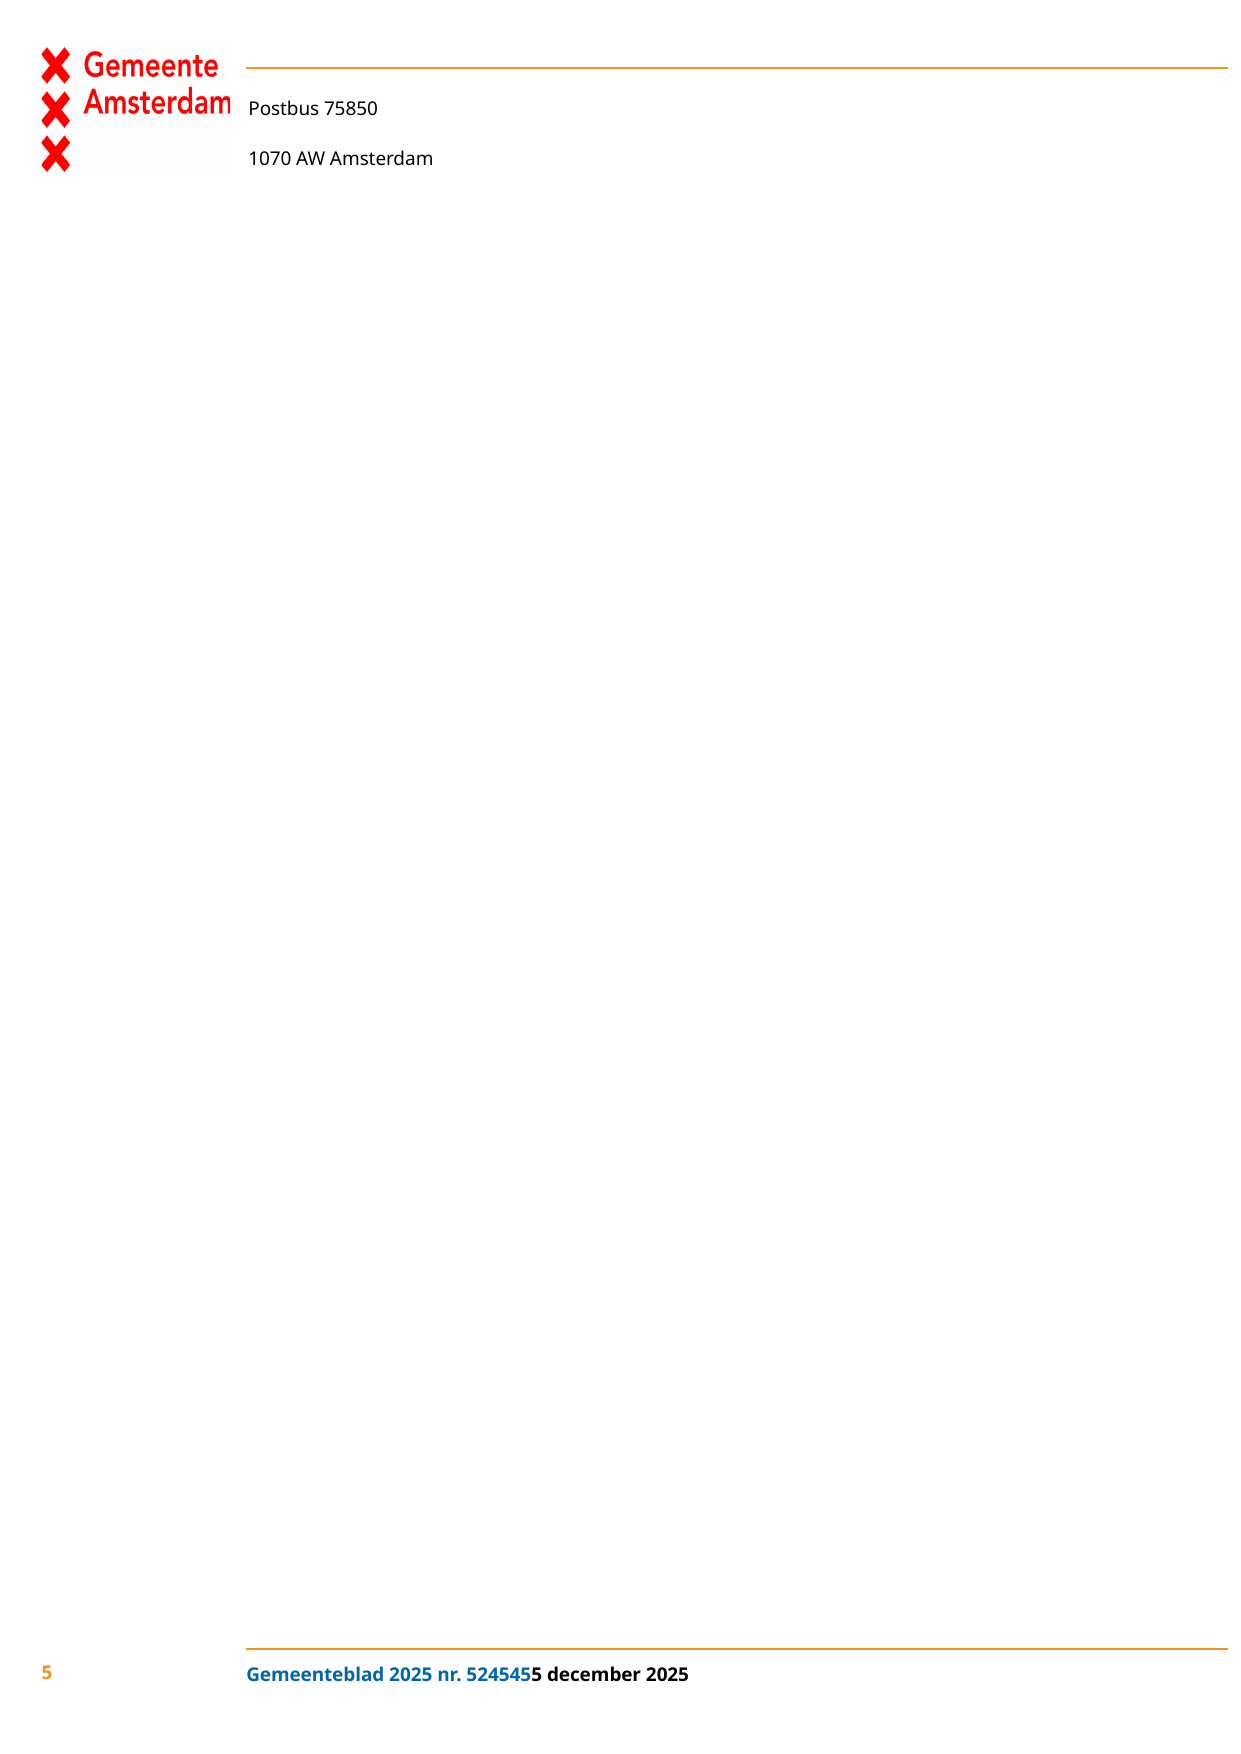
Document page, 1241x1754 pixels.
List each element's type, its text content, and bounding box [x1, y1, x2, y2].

text Postbus 75850 [248, 95, 1152, 121]
text 1070 AW Amsterdam [248, 145, 1152, 171]
picture [41, 47, 231, 172]
